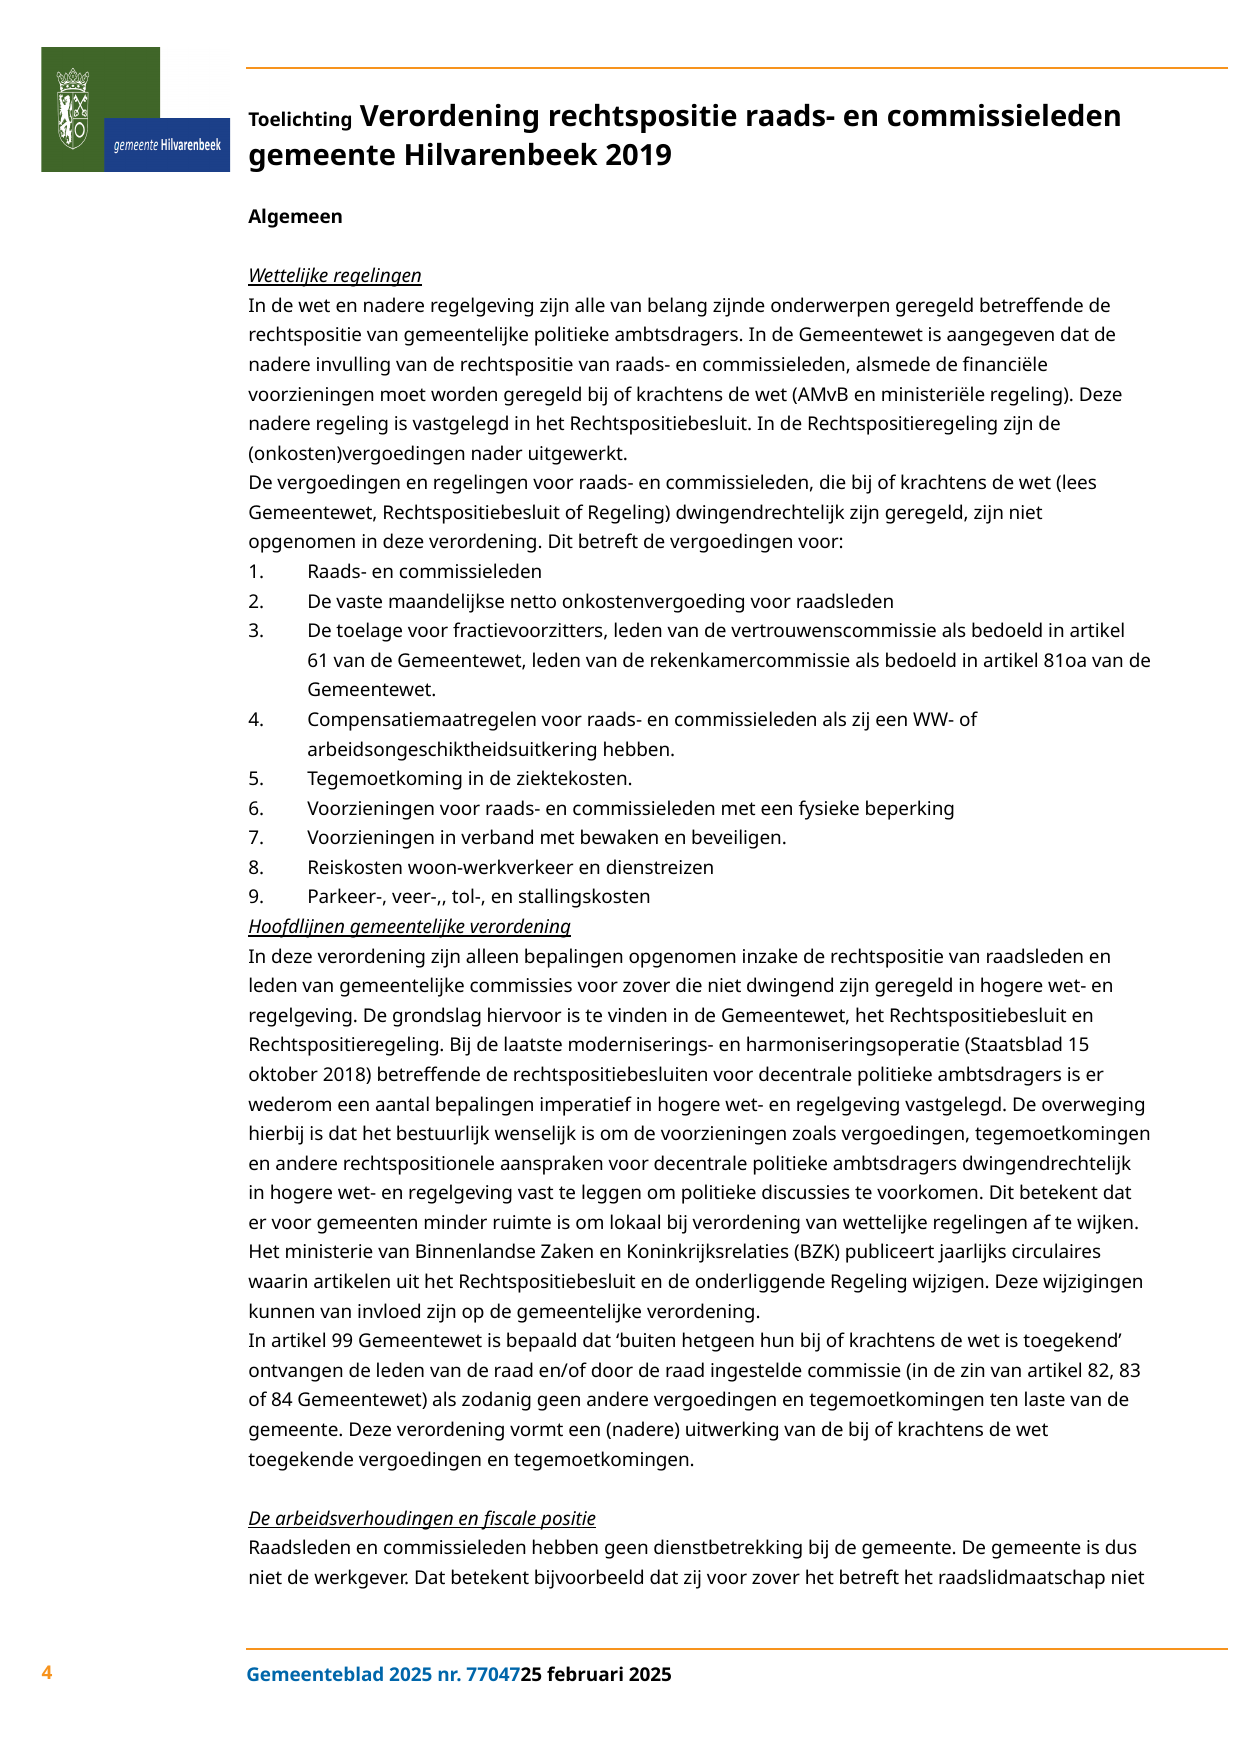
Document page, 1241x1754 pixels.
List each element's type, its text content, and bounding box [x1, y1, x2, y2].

text In artikel 99 Gemeentewet is bepaald dat ‘buiten hetgeen hun bij of krachtens de wet is toegekend’ ontvangen de leden van de raad en/of door de raad ingestelde commissie (in de zin van artikel 82, 83 of 84 Gemeentewet) als zodanig geen andere vergoedingen en tegemoetkomingen ten laste van de gemeente. Deze verordening vormt een (nadere) uitwerking van de bij of krachtens de wet toegekende vergoedingen en tegemoetkomingen. [248, 1327, 1152, 1472]
list Raads- en commissieleden [248, 558, 1152, 584]
text Wettelijke regelingen [248, 262, 1152, 288]
text De arbeidsverhoudingen en fiscale positie [248, 1505, 1152, 1531]
list Compensatiemaatregelen voor raads- en commissieleden als zij een WW- of arbeidsongeschiktheidsuitkering hebben. [248, 706, 1152, 762]
text Raadsleden en commissieleden hebben geen dienstbetrekking bij de gemeente. De gemeente is dus niet de werkgever. Dat betekent bijvoorbeeld dat zij voor zover het betreft het raadslidmaatschap niet [248, 1534, 1152, 1590]
text Hoofdlijnen gemeentelijke verordening [248, 913, 1152, 939]
text De vergoedingen en regelingen voor raads- en commissieleden, die bij of krachtens de wet (lees Gemeentewet, Rechtspositiebesluit of Regeling) dwingendrechtelijk zijn geregeld, zijn niet opgenomen in deze verordening. Dit betreft de vergoedingen voor: [248, 469, 1152, 554]
picture [41, 47, 231, 172]
text Algemeen [248, 203, 1152, 229]
text In deze verordening zijn alleen bepalingen opgenomen inzake de rechtspositie van raadsleden en leden van gemeentelijke commissies voor zover die niet dwingend zijn geregeld in hogere wet- en regelgeving. De grondslag hiervoor is te vinden in de Gemeentewet, het Rechtspositiebesluit en Rechtspositieregeling. Bij de laatste moderniserings- en harmoniseringsoperatie (Staatsblad 15 oktober 2018) betreffende de rechtspositiebesluiten voor decentrale politieke ambtsdragers is er wederom een aantal bepalingen imperatief in hogere wet- en regelgeving vastgelegd. De overweging hierbij is dat het bestuurlijk wenselijk is om de voorzieningen zoals vergoedingen, tegemoetkomingen en andere rechtspositionele aanspraken voor decentrale politieke ambtsdragers dwingendrechtelijk in hogere wet- en regelgeving vast te leggen om politieke discussies te voorkomen. Dit betekent dat er voor gemeenten minder ruimte is om lokaal bij verordening van wettelijke regelingen af te wijken. Het ministerie van Binnenlandse Zaken en Koninkrijksrelaties (BZK) publiceert jaarlijks circulaires waarin artikelen uit het Rechtspositiebesluit en de onderliggende Regeling wijzigen. Deze wijzigingen kunnen van invloed zijn op de gemeentelijke verordening. [248, 943, 1152, 1324]
text In de wet en nadere regelgeving zijn alle van belang zijnde onderwerpen geregeld betreffende de rechtspositie van gemeentelijke politieke ambtsdragers. In de Gemeentewet is aangegeven dat de nadere invulling van de rechtspositie van raads- en commissieleden, alsmede de financiële voorzieningen moet worden geregeld bij of krachtens de wet (AMvB en ministeriële regeling). Deze nadere regeling is vastgelegd in het Rechtspositiebesluit. In de Rechtspositieregeling zijn de (onkosten)vergoedingen nader uitgewerkt. [248, 292, 1152, 466]
list Voorzieningen voor raads- en commissieleden met een fysieke beperking [248, 795, 1152, 821]
list Parkeer-, veer-,, tol-, en stallingskosten [248, 884, 1152, 909]
list De vaste maandelijkse netto onkostenvergoeding voor raadsleden [248, 588, 1152, 614]
list De toelage voor fractievoorzitters, leden van de vertrouwenscommissie als bedoeld in artikel 61 van de Gemeentewet, leden van de rekenkamercommissie als bedoeld in artikel 81oa van de Gemeentewet. [248, 617, 1152, 702]
list Voorzieningen in verband met bewaken en beveiligen. [248, 824, 1152, 850]
list Reiskosten woon-werkverkeer en dienstreizen [248, 854, 1152, 880]
list Tegemoetkoming in de ziektekosten. [248, 765, 1152, 791]
text Toelichting Verordening rechtspositie raads- en commissieleden gemeente Hilvarenbeek 2019 [248, 95, 1152, 174]
